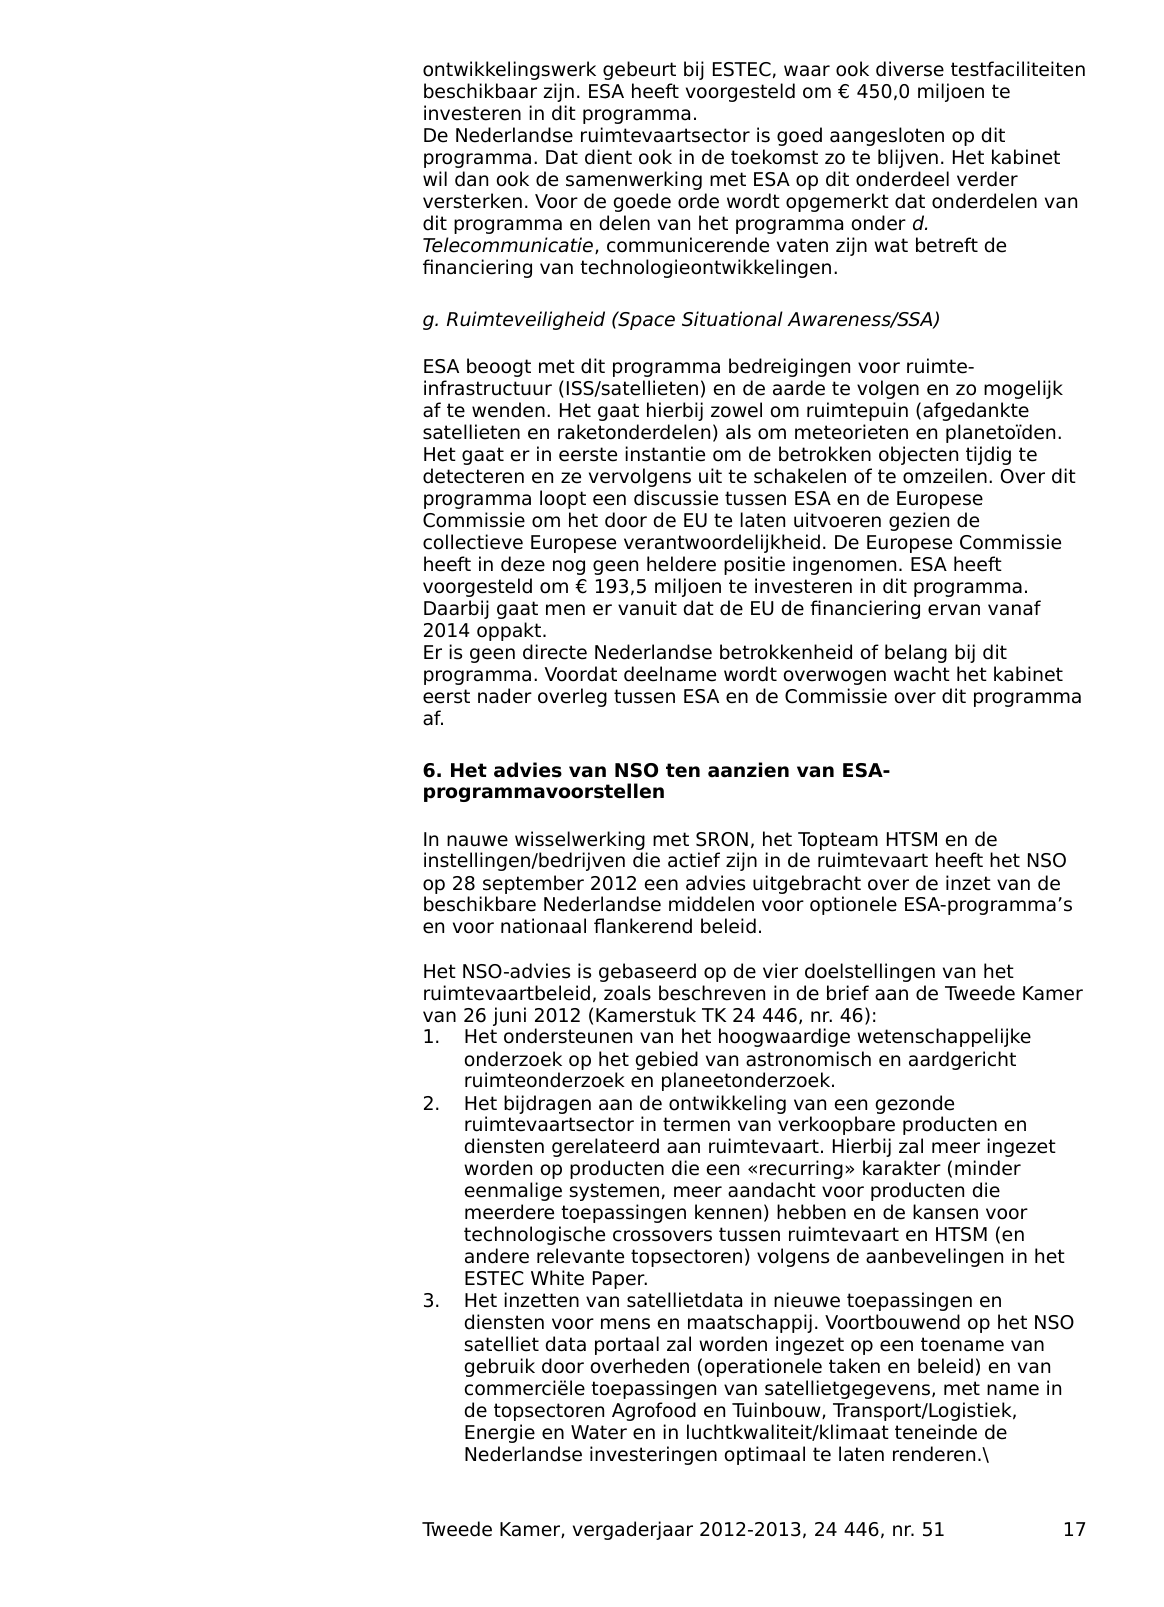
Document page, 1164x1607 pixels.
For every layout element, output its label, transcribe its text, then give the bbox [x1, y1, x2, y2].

text De Nederlandse ruimtevaartsector is goed aangesloten op dit programma. Dat dient ook in de toekomst zo te blijven. Het kabinet wil dan ook de samenwerking met ESA op dit onderdeel verder versterken. Voor de goede orde wordt opgemerkt dat onderdelen van dit programma en delen van het programma onder d. Telecommunicatie, communicerende vaten zijn wat betreft de financiering van technologieontwikkelingen. [422, 125, 1087, 279]
text 2. Het bijdragen aan de ontwikkeling van een gezonde ruimtevaartsector in termen van verkoopbare producten en diensten gerelateerd aan ruimtevaart. Hierbij zal meer ingezet worden op producten die een «recurring» karakter (minder eenmalige systemen, meer aandacht voor producten die meerdere toepassingen kennen) hebben en de kansen voor technologische crossovers tussen ruimtevaart en HTSM (en andere relevante topsectoren) volgens de aanbevelingen in het ESTEC White Paper. [422, 1092, 1087, 1290]
text 1. Het ondersteunen van het hoogwaardige wetenschappelijke onderzoek op het gebied van astronomisch en aardgericht ruimteonderzoek en planeetonderzoek. [422, 1026, 1087, 1092]
subtitle 6. Het advies van NSO ten aanzien van ESA-programmavoorstellen [422, 759, 1087, 803]
text Het NSO-advies is gebaseerd op de vier doelstellingen van het ruimtevaartbeleid, zoals beschreven in de brief aan de Tweede Kamer van 26 juni 2012 (Kamerstuk TK 24 446, nr. 46): [422, 961, 1087, 1026]
text ontwikkelingswerk gebeurt bij ESTEC, waar ook diverse testfaciliteiten beschikbaar zijn. ESA heeft voorgesteld om € 450,0 miljoen te investeren in dit programma. [422, 59, 1087, 125]
text Er is geen directe Nederlandse betrokkenheid of belang bij dit programma. Voordat deelname wordt overwogen wacht het kabinet eerst nader overleg tussen ESA en de Commissie over dit programma af. [422, 642, 1087, 729]
text In nauwe wisselwerking met SRON, het Topteam HTSM en de instellingen/bedrijven die actief zijn in de ruimtevaart heeft het NSO op 28 september 2012 een advies uitgebracht over de inzet van de beschikbare Nederlandse middelen voor optionele ESA-programma’s en voor nationaal flankerend beleid. [422, 828, 1087, 938]
subtitle g. Ruimteveiligheid (Space Situational Awareness/SSA) [422, 309, 1087, 331]
text ESA beoogt met dit programma bedreigingen voor ruimte-infrastructuur (ISS/satellieten) en de aarde te volgen en zo mogelijk af te wenden. Het gaat hierbij zowel om ruimtepuin (afgedankte satellieten en raketonderdelen) als om meteorieten en planetoïden. Het gaat er in eerste instantie om de betrokken objecten tijdig te detecteren en ze vervolgens uit te schakelen of te omzeilen. Over dit programma loopt een discussie tussen ESA en de Europese Commissie om het door de EU te laten uitvoeren gezien de collectieve Europese verantwoordelijkheid. De Europese Commissie heeft in deze nog geen heldere positie ingenomen. ESA heeft voorgesteld om € 193,5 miljoen te investeren in dit programma. Daarbij gaat men er vanuit dat de EU de financiering ervan vanaf 2014 oppakt. [422, 356, 1087, 642]
text 3. Het inzetten van satellietdata in nieuwe toepassingen en diensten voor mens en maatschappij. Voortbouwend op het NSO satelliet data portaal zal worden ingezet op een toename van gebruik door overheden (operationele taken en beleid) en van commerciële toepassingen van satellietgegevens, met name in de topsectoren Agrofood en Tuinbouw, Transport/Logistiek, Energie en Water en in luchtkwaliteit/klimaat teneinde de Nederlandse investeringen optimaal te laten renderen.\ [422, 1290, 1087, 1466]
